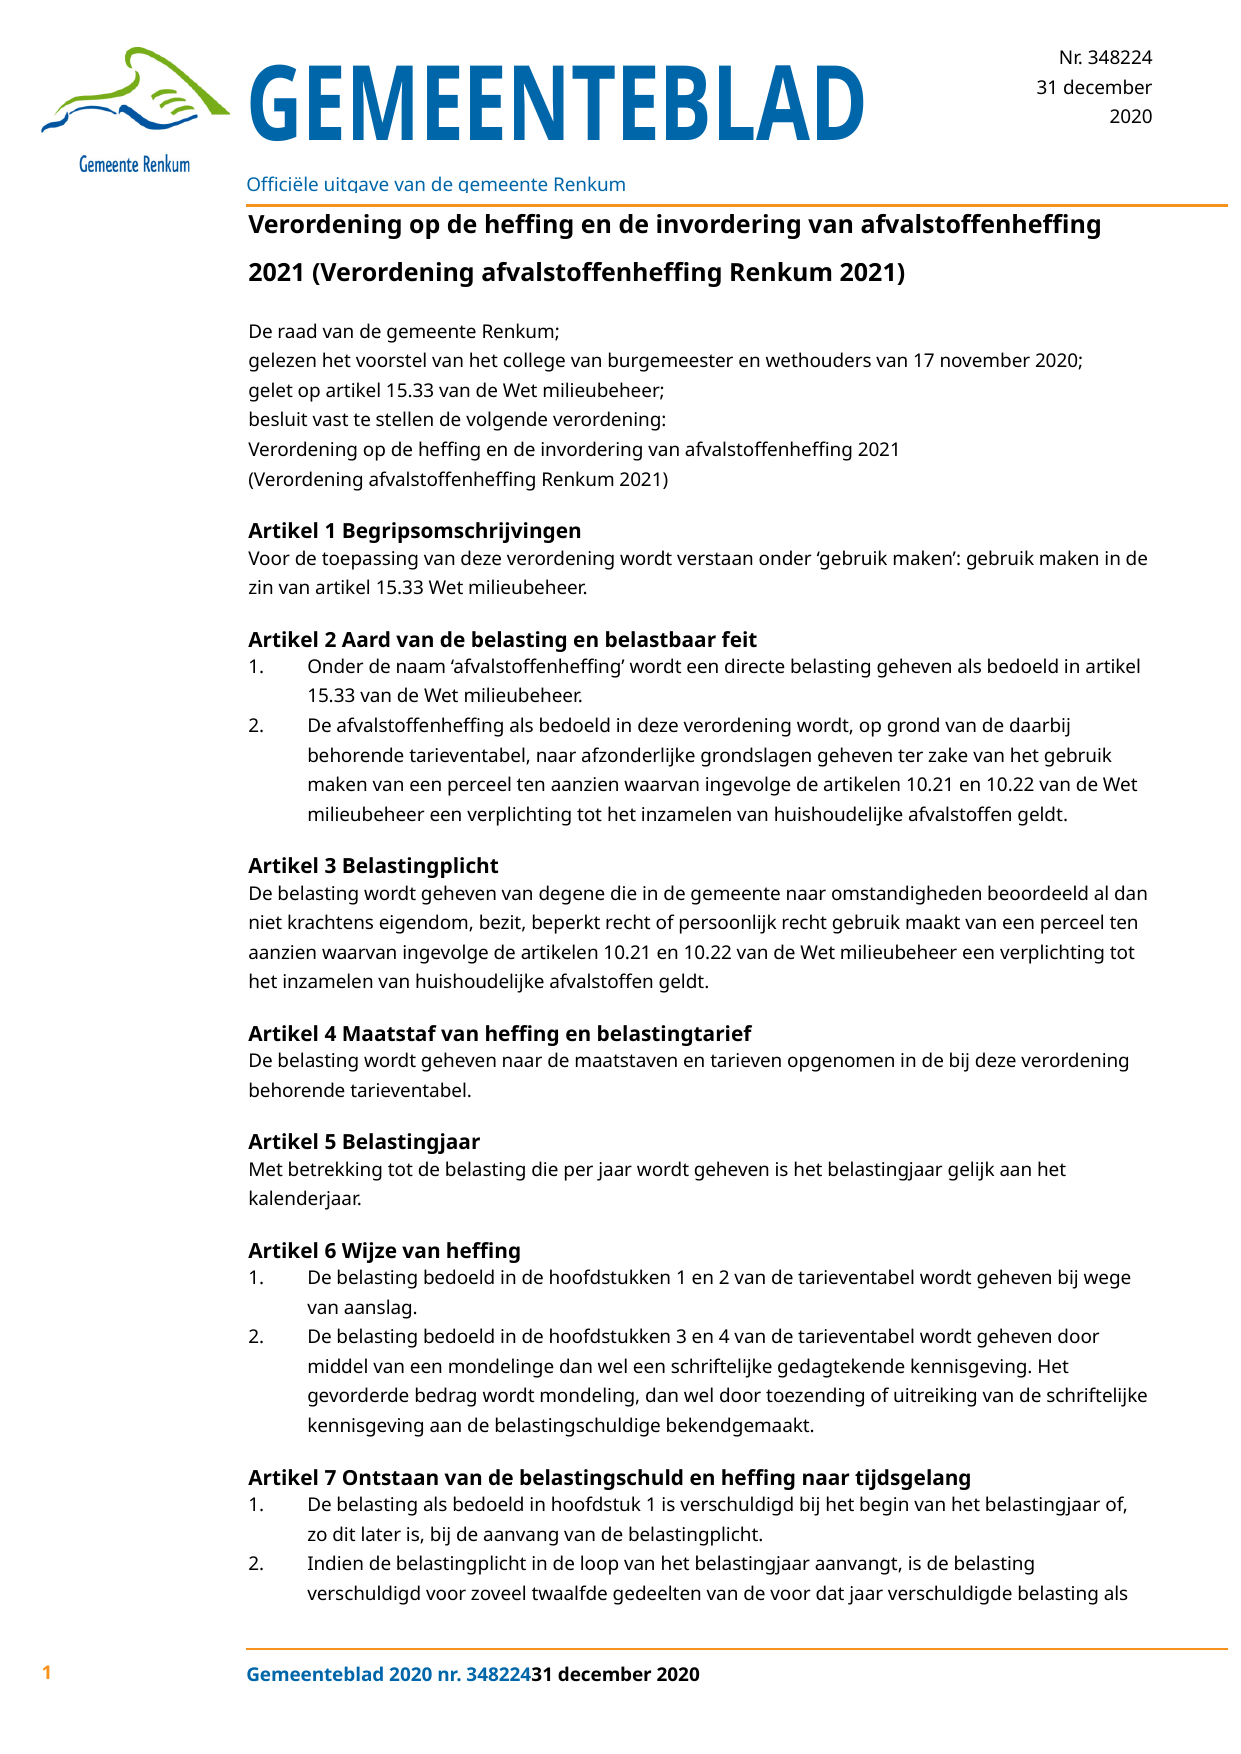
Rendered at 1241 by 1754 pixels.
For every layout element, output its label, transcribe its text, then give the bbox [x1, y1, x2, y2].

text Artikel 4 Maatstaf van heffing en belastingtarief [248, 1019, 1152, 1047]
text (Verordening afvalstoffenheffing Renkum 2021) [248, 466, 1152, 492]
text Artikel 5 Belastingjaar [248, 1127, 1152, 1156]
text besluit vast te stellen de volgende verordening: [248, 407, 1152, 432]
text De belasting wordt geheven naar de maatstaven en tarieven opgenomen in de bij deze verordening behorende tarieventabel. [248, 1047, 1152, 1103]
text Verordening op de heffing en de invordering van afvalstoffenheffing 2021 [248, 436, 1152, 462]
text Artikel 2 Aard van de belasting en belastbaar feit [248, 625, 1152, 653]
list De belasting als bedoeld in hoofdstuk 1 is verschuldigd bij het begin van het belastingjaar of, zo dit later is, bij de aanvang van de belastingplicht. [248, 1491, 1152, 1546]
text Artikel 6 Wijze van heffing [248, 1236, 1152, 1264]
text De raad van de gemeente Renkum; [248, 318, 1152, 344]
text gelet op artikel 15.33 van de Wet milieubeheer; [248, 377, 1152, 403]
text Artikel 7 Ontstaan van de belastingschuld en heffing naar tijdsgelang [248, 1463, 1152, 1491]
picture [41, 47, 231, 172]
text gelezen het voorstel van het college van burgemeester en wethouders van 17 november 2020; [248, 347, 1152, 373]
text Artikel 3 Belastingplicht [248, 851, 1152, 880]
text Met betrekking tot de belasting die per jaar wordt geheven is het belastingjaar gelijk aan het kalenderjaar. [248, 1156, 1152, 1211]
list Onder de naam ‘afvalstoffenheffing’ wordt een directe belasting geheven als bedoeld in artikel 15.33 van de Wet milieubeheer. [248, 653, 1152, 708]
list De belasting bedoeld in de hoofdstukken 3 en 4 van de tarieventabel wordt geheven door middel van een mondelinge dan wel een schriftelijke gedagtekende kennisgeving. Het gevorderde bedrag wordt mondeling, dan wel door toezending of uitreiking van de schriftelijke kennisgeving aan de belastingschuldige bekendgemaakt. [248, 1323, 1152, 1438]
list Indien de belastingplicht in de loop van het belastingjaar aanvangt, is de belasting verschuldigd voor zoveel twaalfde gedeelten van de voor dat jaar verschuldigde belasting als [248, 1550, 1152, 1606]
text Artikel 1 Begripsomschrijvingen [248, 516, 1152, 545]
list De belasting bedoeld in de hoofdstukken 1 en 2 van de tarieventabel wordt geheven bij wege van aanslag. [248, 1264, 1152, 1320]
text Verordening op de heffing en de invordering van afvalstoffenheffing 2021 (Verordening afvalstoffenheffing Renkum 2021) [248, 207, 1152, 288]
text Voor de toepassing van deze verordening wordt verstaan onder ‘gebruik maken’: gebruik maken in de zin van artikel 15.33 Wet milieubeheer. [248, 545, 1152, 600]
text De belasting wordt geheven van degene die in de gemeente naar omstandigheden beoordeeld al dan niet krachtens eigendom, bezit, beperkt recht of persoonlijk recht gebruik maakt van een perceel ten aanzien waarvan ingevolge de artikelen 10.21 en 10.22 van de Wet milieubeheer een verplichting tot het inzamelen van huishoudelijke afvalstoffen geldt. [248, 880, 1152, 994]
list De afvalstoffenheffing als bedoeld in deze verordening wordt, op grond van de daarbij behorende tarieventabel, naar afzonderlijke grondslagen geheven ter zake van het gebruik maken van een perceel ten aanzien waarvan ingevolge de artikelen 10.21 en 10.22 van de Wet milieubeheer een verplichting tot het inzamelen van huishoudelijke afvalstoffen geldt. [248, 712, 1152, 827]
